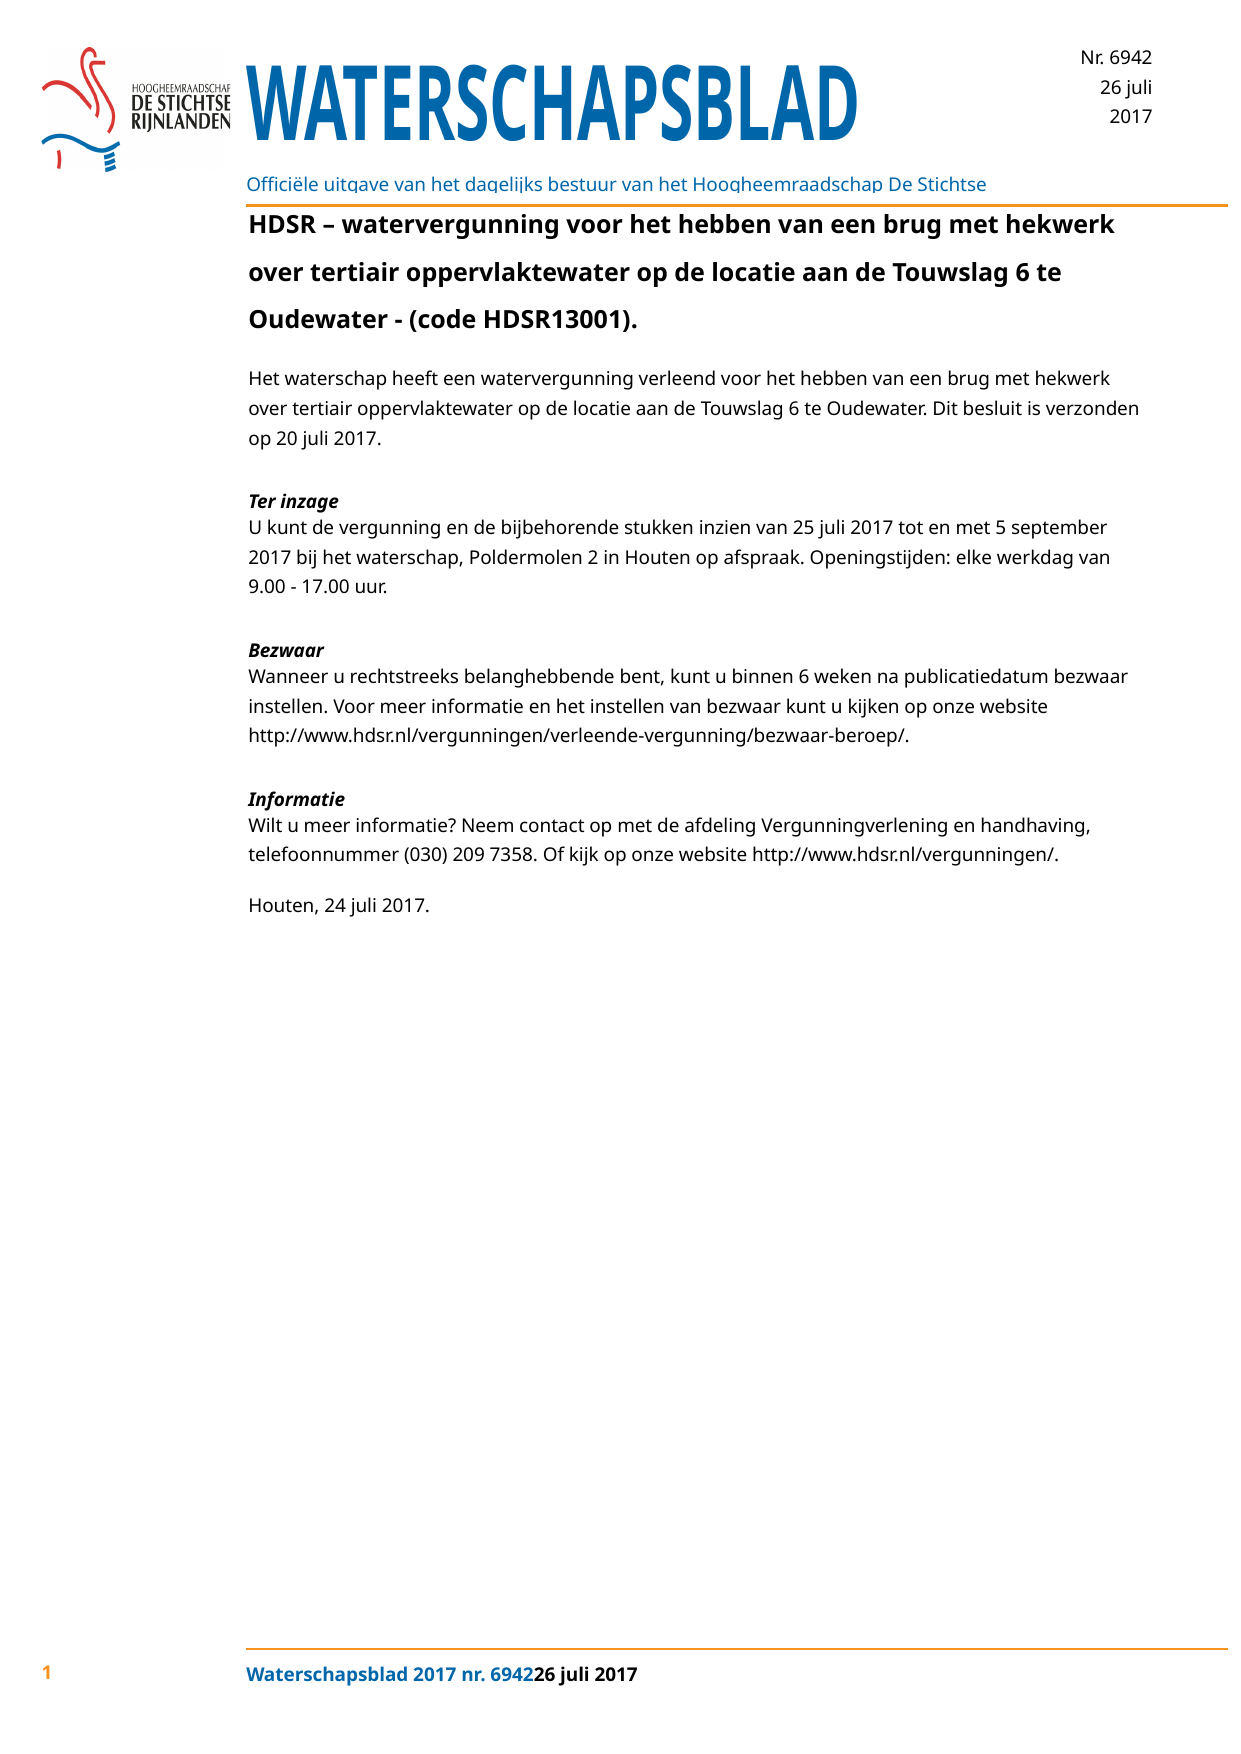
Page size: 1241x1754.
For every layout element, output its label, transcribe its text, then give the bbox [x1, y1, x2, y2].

text Bezwaar [248, 637, 1152, 663]
text Het waterschap heeft een watervergunning verleend voor het hebben van een brug met hekwerk over tertiair oppervlaktewater op de locatie aan de Touwslag 6 te Oudewater. Dit besluit is verzonden op 20 juli 2017. [248, 366, 1152, 450]
text Wilt u meer informatie? Neem contact op met de afdeling Vergunningverlening en handhaving, telefoonnummer (030) 209 7358. Of kijk op onze website http://www.hdsr.nl/vergunningen/. [248, 812, 1152, 867]
text Informatie [248, 786, 1152, 812]
text Wanneer u rechtstreeks belanghebbende bent, kunt u binnen 6 weken na publicatiedatum bezwaar instellen. Voor meer informatie en het instellen van bezwaar kunt u kijken op onze website http://www.hdsr.nl/vergunningen/verleende-vergunning/bezwaar-beroep/. [248, 663, 1152, 748]
text U kunt de vergunning en de bijbehorende stukken inzien van 25 juli 2017 tot en met 5 september 2017 bij het waterschap, Poldermolen 2 in Houten op afspraak. Openingstijden: elke werkdag van 9.00 - 17.00 uur. [248, 514, 1152, 599]
picture [41, 47, 231, 172]
text Houten, 24 juli 2017. [248, 892, 1152, 918]
text Ter inzage [248, 489, 1152, 514]
text HDSR – watervergunning voor het hebben van een brug met hekwerk over tertiair oppervlaktewater op de locatie aan de Touwslag 6 te Oudewater - (code HDSR13001). [248, 207, 1152, 336]
